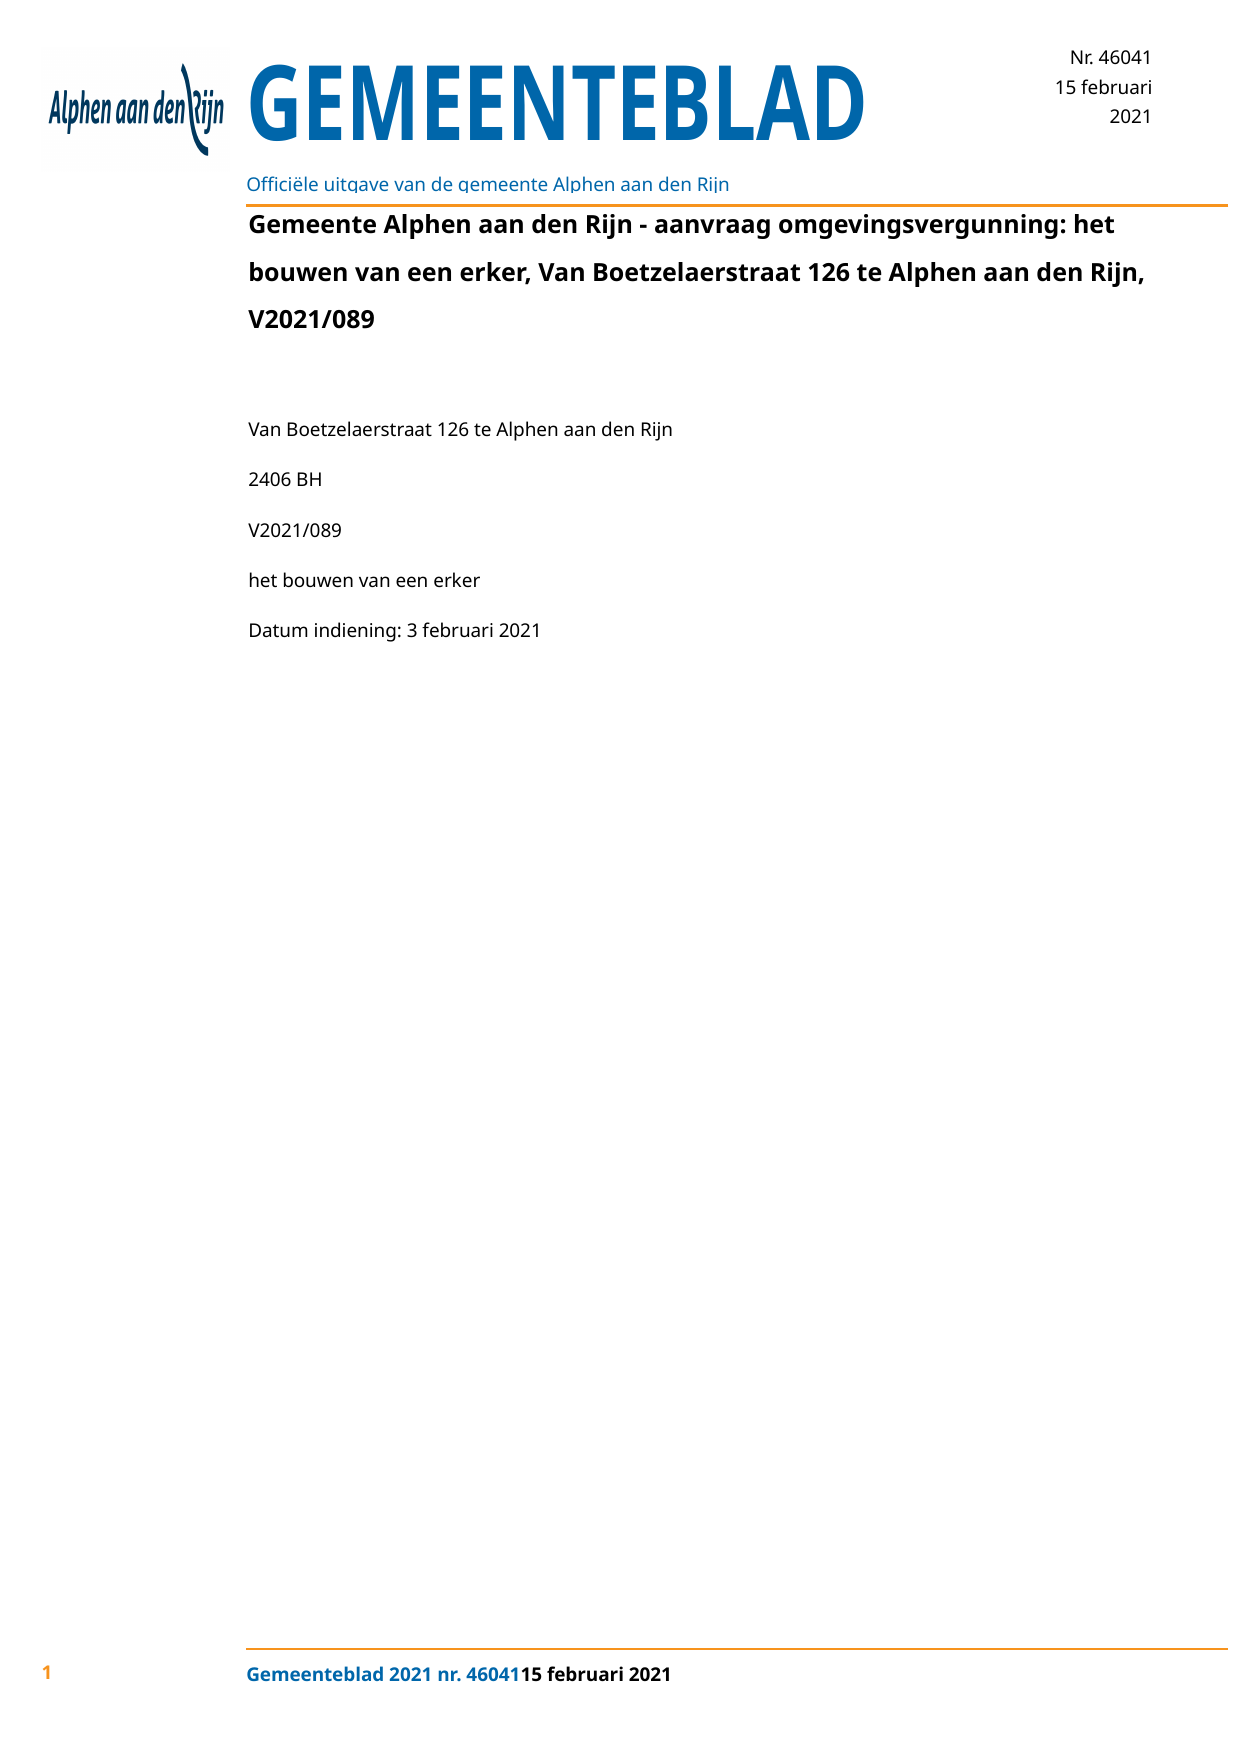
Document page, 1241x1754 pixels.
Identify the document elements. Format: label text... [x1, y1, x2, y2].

text V2021/089 [248, 517, 1152, 542]
text 2406 BH [248, 466, 1152, 492]
text Van Boetzelaerstraat 126 te Alphen aan den Rijn [248, 416, 1152, 442]
text Gemeente Alphen aan den Rijn - aanvraag omgevingsvergunning: het bouwen van een erker, Van Boetzelaerstraat 126 te Alphen aan den Rijn, V2021/089 [248, 207, 1152, 336]
picture [41, 47, 231, 172]
text het bouwen van een erker [248, 567, 1152, 593]
text Datum indiening: 3 februari 2021 [248, 618, 1152, 643]
